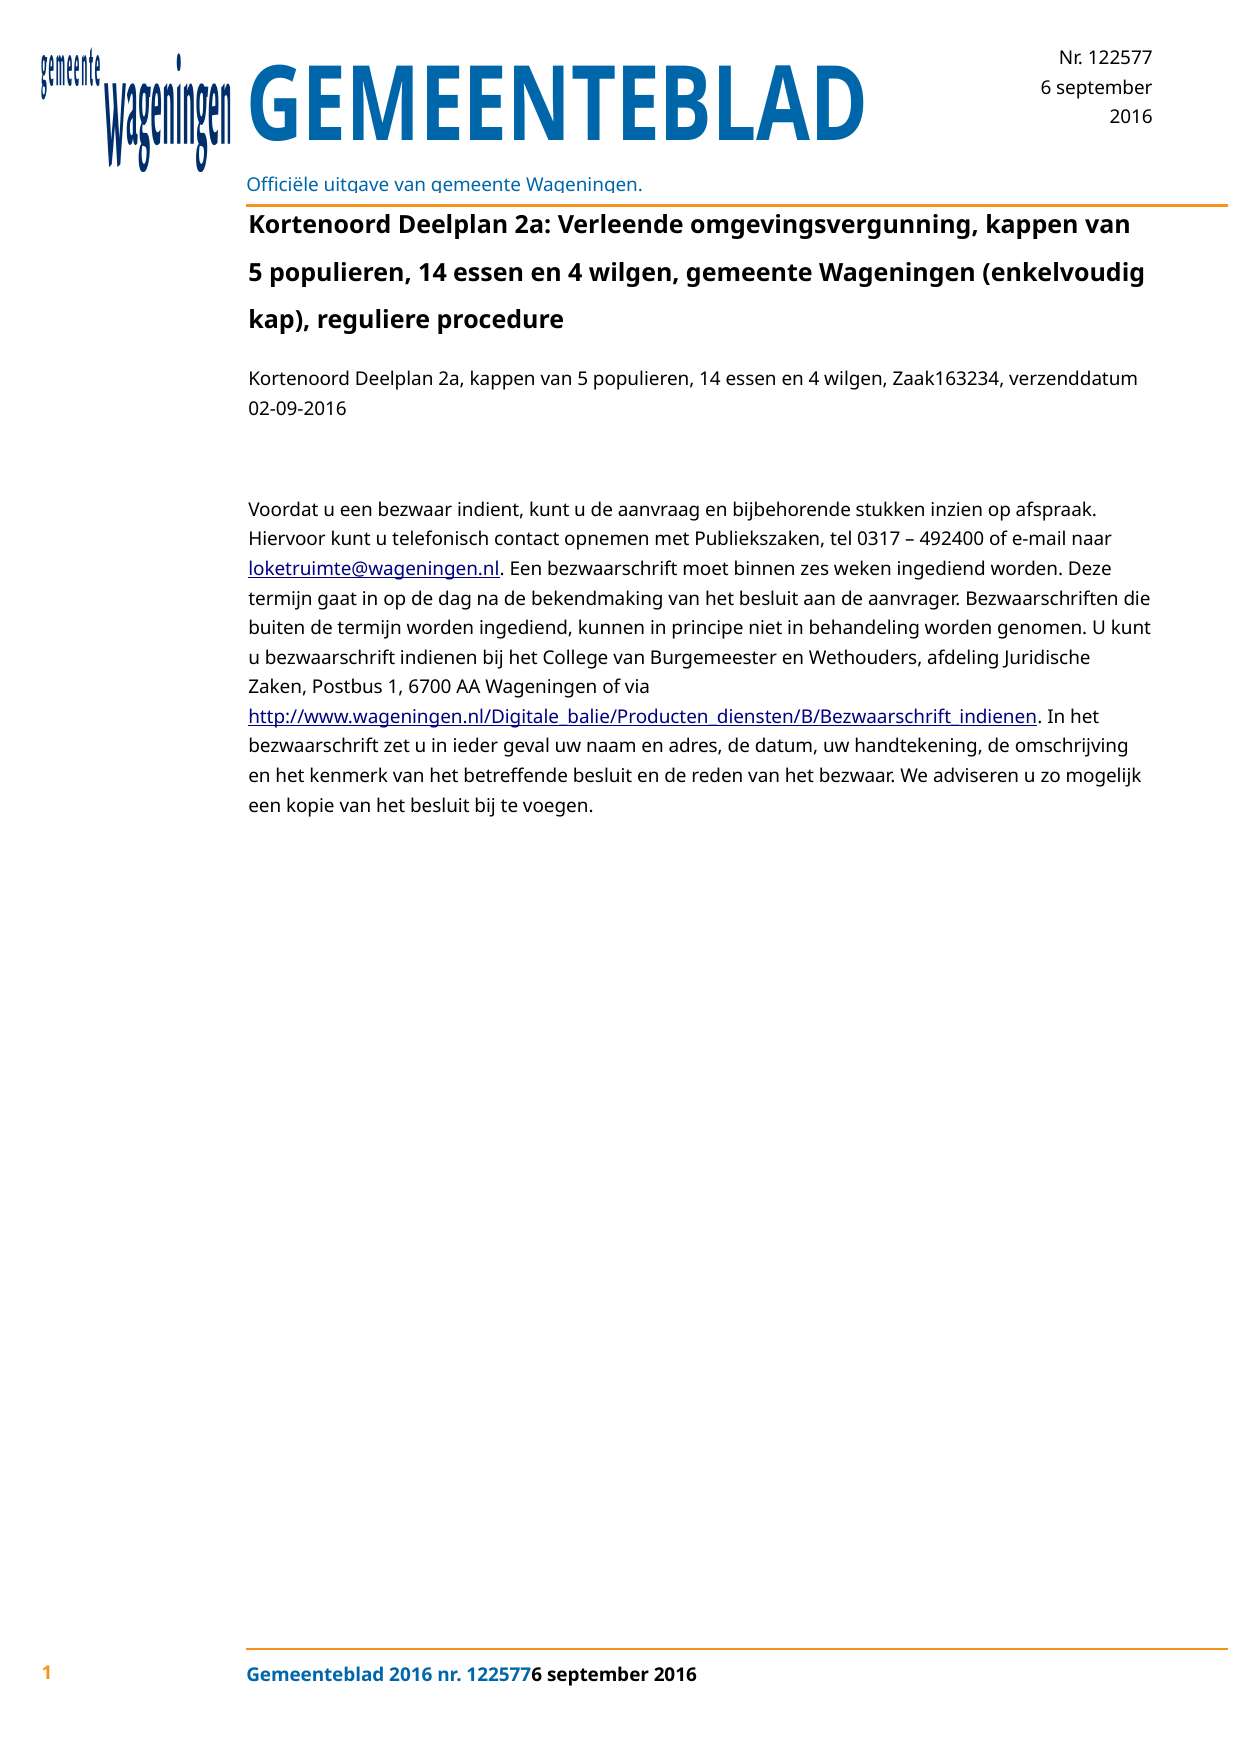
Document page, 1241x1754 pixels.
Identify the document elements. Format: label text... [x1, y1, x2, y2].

text Kortenoord Deelplan 2a, kappen van 5 populieren, 14 essen en 4 wilgen, Zaak163234, verzenddatum 02-09-2016 [248, 366, 1152, 421]
text Kortenoord Deelplan 2a: Verleende omgevingsvergunning, kappen van 5 populieren, 14 essen en 4 wilgen, gemeente Wageningen (enkelvoudig kap), reguliere procedure [248, 207, 1152, 336]
picture [41, 47, 231, 172]
text Voordat u een bezwaar indient, kunt u de aanvraag en bijbehorende stukken inzien op afspraak. Hiervoor kunt u telefonisch contact opnemen met Publiekszaken, tel 0317 – 492400 of e-mail naar loketruimte@wageningen.nl. Een bezwaarschrift moet binnen zes weken ingediend worden. Deze termijn gaat in op de dag na de bekendmaking van het besluit aan de aanvrager. Bezwaarschriften die buiten de termijn worden ingediend, kunnen in principe niet in behandeling worden genomen. U kunt u bezwaarschrift indienen bij het College van Burgemeester en Wethouders, afdeling Juridische Zaken, Postbus 1, 6700 AA Wageningen of via http://www.wageningen.nl/Digitale_balie/Producten_diensten/B/Bezwaarschrift_indienen. In het bezwaarschrift zet u in ieder geval uw naam en adres, de datum, uw handtekening, de omschrijving en het kenmerk van het betreffende besluit en de reden van het bezwaar. We adviseren u zo mogelijk een kopie van het besluit bij te voegen. [248, 496, 1152, 817]
